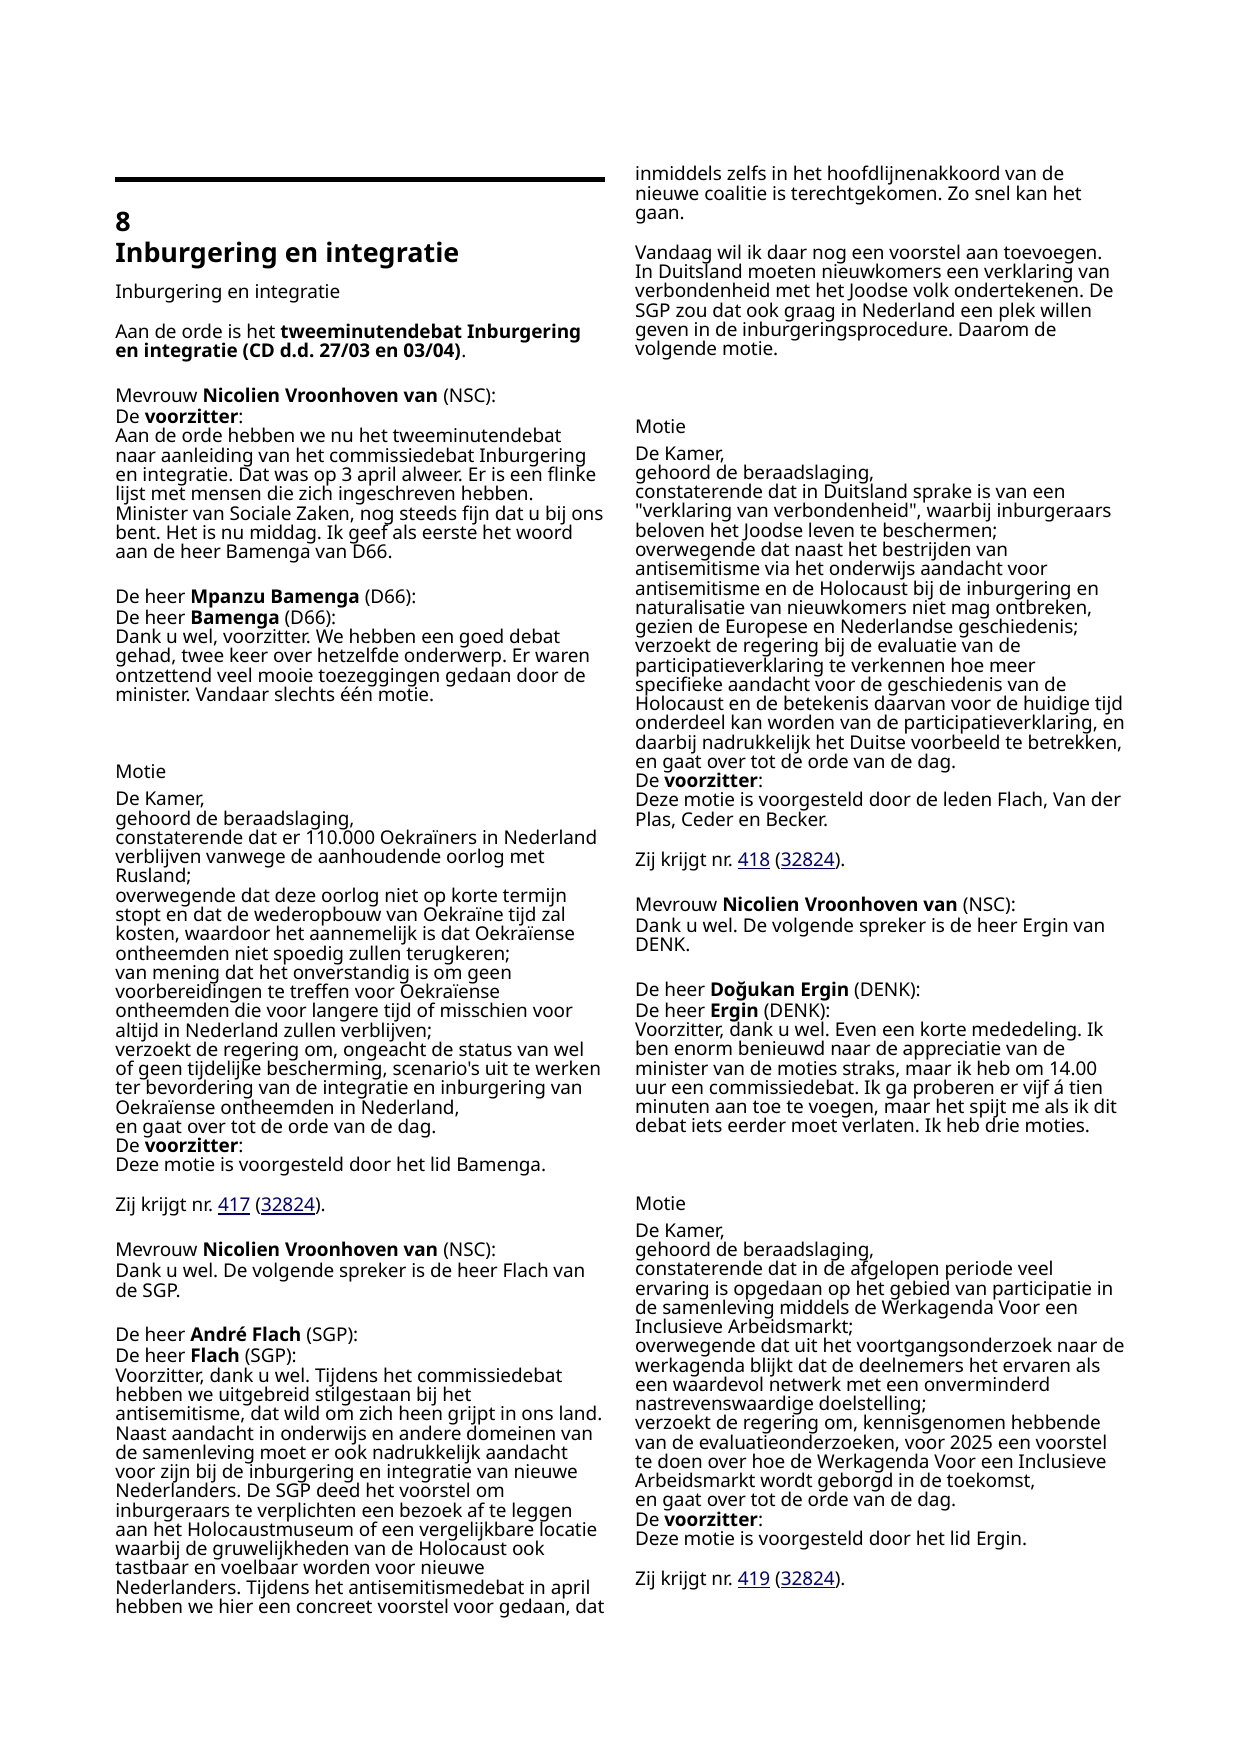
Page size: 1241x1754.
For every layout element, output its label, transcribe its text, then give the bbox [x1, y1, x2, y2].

text constaterende dat in Duitsland sprake is van een "verklaring van verbondenheid", waarbij inburgeraars beloven het Joodse leven te beschermen; [635, 483, 1125, 541]
text Dank u wel. De volgende spreker is de heer Ergin van DENK. [635, 917, 1125, 955]
text verzoekt de regering om, kennisgenomen hebbende van de evaluatieonderzoeken, voor 2025 een voorstel te doen over hoe de Werkagenda Voor een Inclusieve Arbeidsmarkt wordt geborgd in de toekomst, [635, 1414, 1125, 1491]
text overwegende dat deze oorlog niet op korte termijn stopt en dat de wederopbouw van Oekraïne tijd zal kosten, waardoor het aannemelijk is dat Oekraïense ontheemden niet spoedig zullen terugkeren; [115, 887, 605, 964]
text De heer Ergin (DENK): [635, 1002, 1125, 1021]
text overwegende dat uit het voortgangsonderzoek naar de werkagenda blijkt dat de deelnemers het ervaren als een waardevol netwerk met een onverminderd nastrevenswaardige doelstelling; [635, 1337, 1125, 1414]
text De Kamer, [635, 444, 1125, 464]
text en gaat over tot de orde van de dag. [115, 1118, 605, 1137]
text overwegende dat naast het bestrijden van antisemitisme via het onderwijs aandacht voor antisemitisme en de Holocaust bij de inburgering en naturalisatie van nieuwkomers niet mag ontbreken, gezien de Europese en Nederlandse geschiedenis; [635, 541, 1125, 637]
text verzoekt de regering om, ongeacht de status van wel of geen tijdelijke bescherming, scenario's uit te werken ter bevordering van de integratie en inburgering van Oekraïense ontheemden in Nederland, [115, 1041, 605, 1118]
text inmiddels zelfs in het hoofdlijnenakkoord van de nieuwe coalitie is terechtgekomen. Zo snel kan het gaan. [635, 165, 1125, 223]
text gehoord de beraadslaging, [635, 464, 1125, 483]
text De voorzitter: [635, 772, 1125, 791]
text De heer Flach (SGP): [115, 1347, 605, 1367]
text De voorzitter: [115, 408, 605, 427]
text Motie [115, 759, 605, 784]
text Inburgering en integratie [115, 239, 605, 283]
text De Kamer, [115, 790, 605, 809]
text De Kamer, [635, 1222, 1125, 1241]
text De heer Mpanzu Bamenga (D66): [115, 583, 605, 609]
text Aan de orde is het tweeminutendebat Inburgering en integratie (CD d.d. 27/03 en 03/04). [115, 323, 605, 362]
text De heer Bamenga (D66): [115, 609, 605, 628]
text Zij krijgt nr. 418 (32824). [635, 851, 1125, 870]
text en gaat over tot de orde van de dag. [635, 753, 1125, 772]
text Zij krijgt nr. 417 (32824). [115, 1196, 605, 1216]
text Zij krijgt nr. 419 (32824). [635, 1570, 1125, 1589]
text Voorzitter, dank u wel. Tijdens het commissiedebat hebben we uitgebreid stilgestaan bij het antisemitisme, dat wild om zich heen grijpt in ons land. Naast aandacht in onderwijs en andere domeinen van de samenleving moet er ook nadrukkelijk aandacht voor zijn bij de inburgering en integratie van nieuwe Nederlanders. De SGP deed het voorstel om inburgeraars te verplichten een bezoek af te leggen aan het Holocaustmuseum of een vergelijkbare locatie waarbij de gruwelijkheden van de Holocaust ook tastbaar en voelbaar worden voor nieuwe Nederlanders. Tijdens het antisemitismedebat in april hebben we hier een concreet voorstel voor gedaan, dat [115, 1367, 605, 1617]
text Dank u wel. De volgende spreker is de heer Flach van de SGP. [115, 1262, 605, 1301]
text Vandaag wil ik daar nog een voorstel aan toevoegen. In Duitsland moeten nieuwkomers een verklaring van verbondenheid met het Joodse volk ondertekenen. De SGP zou dat ook graag in Nederland een plek willen geven in de inburgeringsprocedure. Daarom de volgende motie. [635, 244, 1125, 359]
text De voorzitter: [115, 1137, 605, 1156]
text De heer André Flach (SGP): [115, 1322, 605, 1347]
text constaterende dat in de afgelopen periode veel ervaring is opgedaan op het gebied van participatie in de samenleving middels de Werkagenda Voor een Inclusieve Arbeidsmarkt; [635, 1260, 1125, 1337]
text Voorzitter, dank u wel. Even een korte mededeling. Ik ben enorm benieuwd naar de appreciatie van de minister van de moties straks, maar ik heb om 14.00 uur een commissiedebat. Ik ga proberen er vijf á tien minuten aan toe te voegen, maar het spijt me als ik dit debat iets eerder moet verlaten. Ik heb drie moties. [635, 1021, 1125, 1137]
text Motie [635, 413, 1125, 439]
text Inburgering en integratie [115, 283, 605, 302]
text 8 [115, 203, 605, 239]
text constaterende dat er 110.000 Oekraïners in Nederland verblijven vanwege de aanhoudende oorlog met Rusland; [115, 829, 605, 887]
text Motie [635, 1190, 1125, 1216]
text gehoord de beraadslaging, [115, 809, 605, 829]
text Deze motie is voorgesteld door het lid Bamenga. [115, 1156, 605, 1176]
text Mevrouw Nicolien Vroonhoven van (NSC): [115, 382, 605, 408]
text van mening dat het onverstandig is om geen voorbereidingen te treffen voor Oekraïense ontheemden die voor langere tijd of misschien voor altijd in Nederland zullen verblijven; [115, 964, 605, 1041]
text Mevrouw Nicolien Vroonhoven van (NSC): [635, 891, 1125, 917]
text gehoord de beraadslaging, [635, 1241, 1125, 1260]
text Deze motie is voorgesteld door de leden Flach, Van der Plas, Ceder en Becker. [635, 791, 1125, 830]
text Dank u wel, voorzitter. We hebben een goed debat gehad, twee keer over hetzelfde onderwerp. Er waren ontzettend veel mooie toezeggingen gedaan door de minister. Vandaar slechts één motie. [115, 628, 605, 705]
text Aan de orde hebben we nu het tweeminutendebat naar aanleiding van het commissiedebat Inburgering en integratie. Dat was op 3 april alweer. Er is een flinke lijst met mensen die zich ingeschreven hebben. Minister van Sociale Zaken, nog steeds fijn dat u bij ons bent. Het is nu middag. Ik geef als eerste het woord aan de heer Bamenga van D66. [115, 427, 605, 562]
text Mevrouw Nicolien Vroonhoven van (NSC): [115, 1237, 605, 1262]
text verzoekt de regering bij de evaluatie van de participatieverklaring te verkennen hoe meer specifieke aandacht voor de geschiedenis van de Holocaust en de betekenis daarvan voor de huidige tijd onderdeel kan worden van de participatieverklaring, en daarbij nadrukkelijk het Duitse voorbeeld te betrekken, [635, 637, 1125, 753]
text De heer Doğukan Ergin (DENK): [635, 976, 1125, 1002]
text De voorzitter: [635, 1511, 1125, 1530]
text en gaat over tot de orde van de dag. [635, 1491, 1125, 1511]
text Deze motie is voorgesteld door het lid Ergin. [635, 1530, 1125, 1549]
